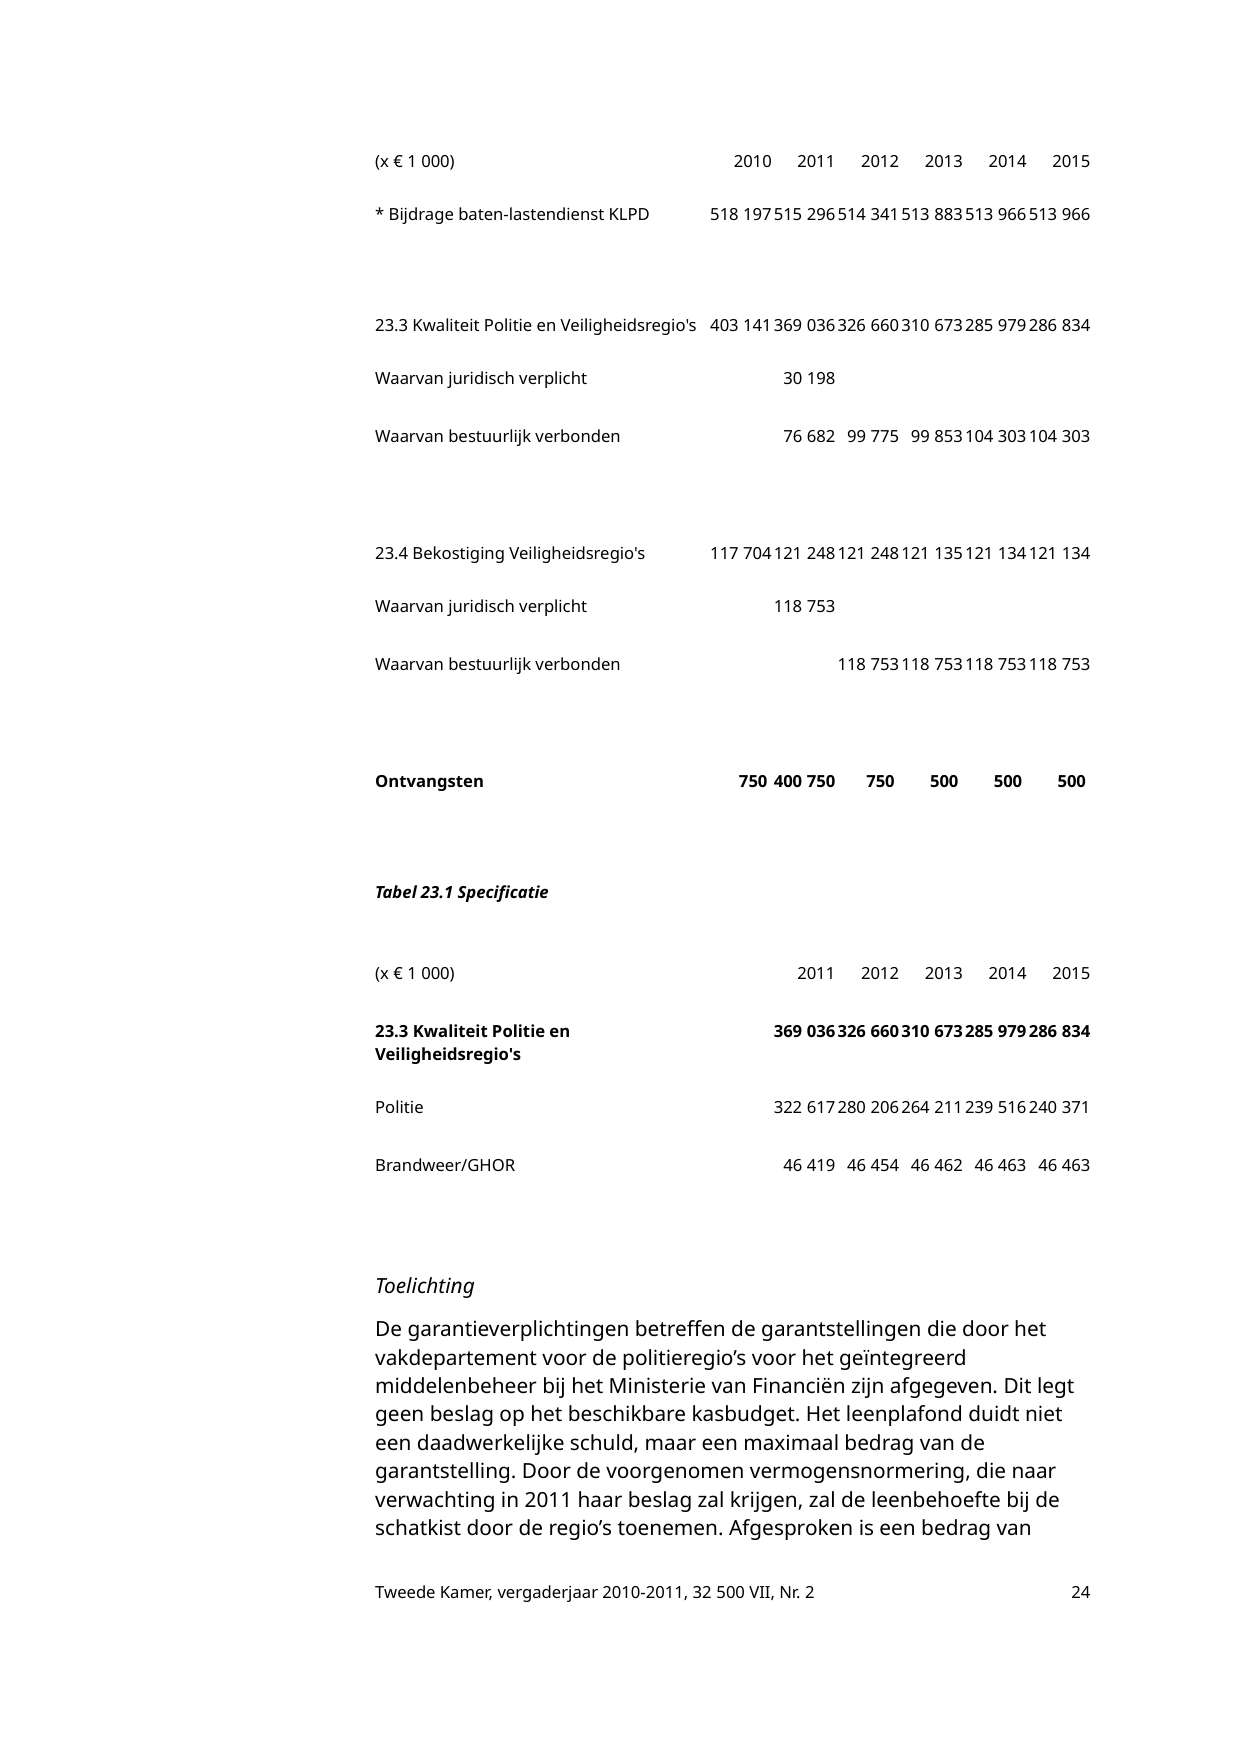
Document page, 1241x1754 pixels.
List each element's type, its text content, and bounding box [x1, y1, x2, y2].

table_cell 400 750 [771, 770, 835, 823]
table_cell [835, 367, 899, 425]
table_cell 104 303 [1026, 425, 1090, 483]
table_cell [771, 711, 835, 770]
table_cell 99 775 [835, 425, 899, 483]
table_cell [899, 484, 963, 542]
table_header 2014 [963, 962, 1026, 1020]
table_cell 240 371 [1026, 1096, 1090, 1154]
table_cell 121 134 [963, 542, 1026, 594]
table_cell 500 [963, 770, 1026, 823]
table_cell 515 296 [771, 203, 835, 255]
table_cell 30 198 [771, 367, 835, 425]
table_cell 286 834 [1026, 1020, 1090, 1096]
table_cell [708, 255, 771, 314]
table_cell 326 660 [835, 314, 899, 367]
table_cell Waarvan juridisch verplicht [375, 367, 708, 425]
table_cell [708, 1020, 771, 1096]
table_cell [1026, 255, 1090, 314]
table_cell 514 341 [835, 203, 899, 255]
table_cell [963, 484, 1026, 542]
table_cell 513 966 [1026, 203, 1090, 255]
table_cell 750 [835, 770, 899, 823]
table_cell 264 211 [899, 1096, 963, 1154]
table_header (x € 1 000) [375, 150, 708, 203]
table_cell [963, 711, 1026, 770]
table_cell [771, 484, 835, 542]
table_cell 500 [899, 770, 963, 823]
text Tabel 23.1 Specificatie [375, 881, 1090, 904]
table_cell [375, 255, 708, 314]
table_cell [771, 653, 835, 711]
table_cell 118 753 [835, 653, 899, 711]
table_cell [708, 1154, 771, 1212]
table_cell Waarvan bestuurlijk verbonden [375, 425, 708, 483]
table_cell [708, 595, 771, 653]
table_cell 23.4 Bekostiging Veiligheidsregio's [375, 542, 708, 594]
table_header (x € 1 000) [375, 962, 708, 1020]
table_cell * Bijdrage baten-lastendienst KLPD [375, 203, 708, 255]
table_cell 500 [1026, 770, 1090, 823]
table_cell 121 134 [1026, 542, 1090, 594]
table_cell Waarvan juridisch verplicht [375, 595, 708, 653]
table_cell [1026, 711, 1090, 770]
table_header 2012 [835, 962, 899, 1020]
table_cell [1026, 595, 1090, 653]
table_cell Ontvangsten [375, 770, 708, 823]
text Toelichting [375, 1271, 1090, 1299]
table_cell [835, 484, 899, 542]
table_cell 23.3 Kwaliteit Politie en Veiligheidsregio's [375, 1020, 708, 1096]
table_cell [899, 367, 963, 425]
table_cell 280 206 [835, 1096, 899, 1154]
table_cell 117 704 [708, 542, 771, 594]
table_cell [708, 367, 771, 425]
table_cell 99 853 [899, 425, 963, 483]
table_cell Politie [375, 1096, 708, 1154]
table_cell [375, 484, 708, 542]
table_cell 46 463 [963, 1154, 1026, 1212]
table_cell 118 753 [899, 653, 963, 711]
table_cell 239 516 [963, 1096, 1026, 1154]
table_header 2011 [771, 962, 835, 1020]
table_cell [899, 255, 963, 314]
table_cell 513 966 [963, 203, 1026, 255]
table_cell [1026, 367, 1090, 425]
table_header 2011 [771, 150, 835, 203]
table_header 2015 [1026, 150, 1090, 203]
table_cell 326 660 [835, 1020, 899, 1096]
table_cell Waarvan bestuurlijk verbonden [375, 653, 708, 711]
table_cell 310 673 [899, 1020, 963, 1096]
table_cell [835, 255, 899, 314]
table_cell 118 753 [771, 595, 835, 653]
table_cell [708, 711, 771, 770]
table_cell 310 673 [899, 314, 963, 367]
table_header [708, 962, 771, 1020]
table_cell [708, 484, 771, 542]
text De garantieverplichtingen betreffen de garantstellingen die door het vakdepartement voor de politieregio’s voor het geïntegreerd middelenbeheer bij het Ministerie van Financiën zijn afgegeven. Dit legt geen beslag op het beschikbare kasbudget. Het leenplafond duidt niet een daadwerkelijke schuld, maar een maximaal bedrag van de garantstelling. Door de voorgenomen vermogensnormering, die naar verwachting in 2011 haar beslag zal krijgen, zal de leenbehoefte bij de schatkist door de regio’s toenemen. Afgesproken is een bedrag van [375, 1314, 1090, 1542]
table_cell 285 979 [963, 1020, 1026, 1096]
table_cell 46 462 [899, 1154, 963, 1212]
table_cell Brandweer/GHOR [375, 1154, 708, 1212]
table_cell 118 753 [963, 653, 1026, 711]
table_cell [963, 255, 1026, 314]
table_cell [375, 711, 708, 770]
table_header 2014 [963, 150, 1026, 203]
table_cell [708, 653, 771, 711]
table_cell [771, 255, 835, 314]
table_cell [835, 711, 899, 770]
table_cell 286 834 [1026, 314, 1090, 367]
table_cell [708, 1096, 771, 1154]
table_cell 23.3 Kwaliteit Politie en Veiligheidsregio's [375, 314, 708, 367]
table_cell 121 135 [899, 542, 963, 594]
table_cell [708, 425, 771, 483]
table_header 2010 [708, 150, 771, 203]
table_cell [963, 595, 1026, 653]
table_cell 322 617 [771, 1096, 835, 1154]
table_cell 46 463 [1026, 1154, 1090, 1212]
table_header 2013 [899, 150, 963, 203]
table_cell [963, 367, 1026, 425]
table_cell 403 141 [708, 314, 771, 367]
table_header 2013 [899, 962, 963, 1020]
table_cell [899, 711, 963, 770]
table_cell [899, 595, 963, 653]
table_cell 46 454 [835, 1154, 899, 1212]
table_header 2012 [835, 150, 899, 203]
table_cell 518 197 [708, 203, 771, 255]
table_cell 121 248 [771, 542, 835, 594]
table_cell [835, 595, 899, 653]
table_cell 513 883 [899, 203, 963, 255]
table_cell [1026, 484, 1090, 542]
table_cell 369 036 [771, 1020, 835, 1096]
table_cell 285 979 [963, 314, 1026, 367]
table_cell 121 248 [835, 542, 899, 594]
table_cell 118 753 [1026, 653, 1090, 711]
table_cell 104 303 [963, 425, 1026, 483]
table_cell 369 036 [771, 314, 835, 367]
table_cell 46 419 [771, 1154, 835, 1212]
table_header 2015 [1026, 962, 1090, 1020]
table_cell 750 [708, 770, 771, 823]
table_cell 76 682 [771, 425, 835, 483]
